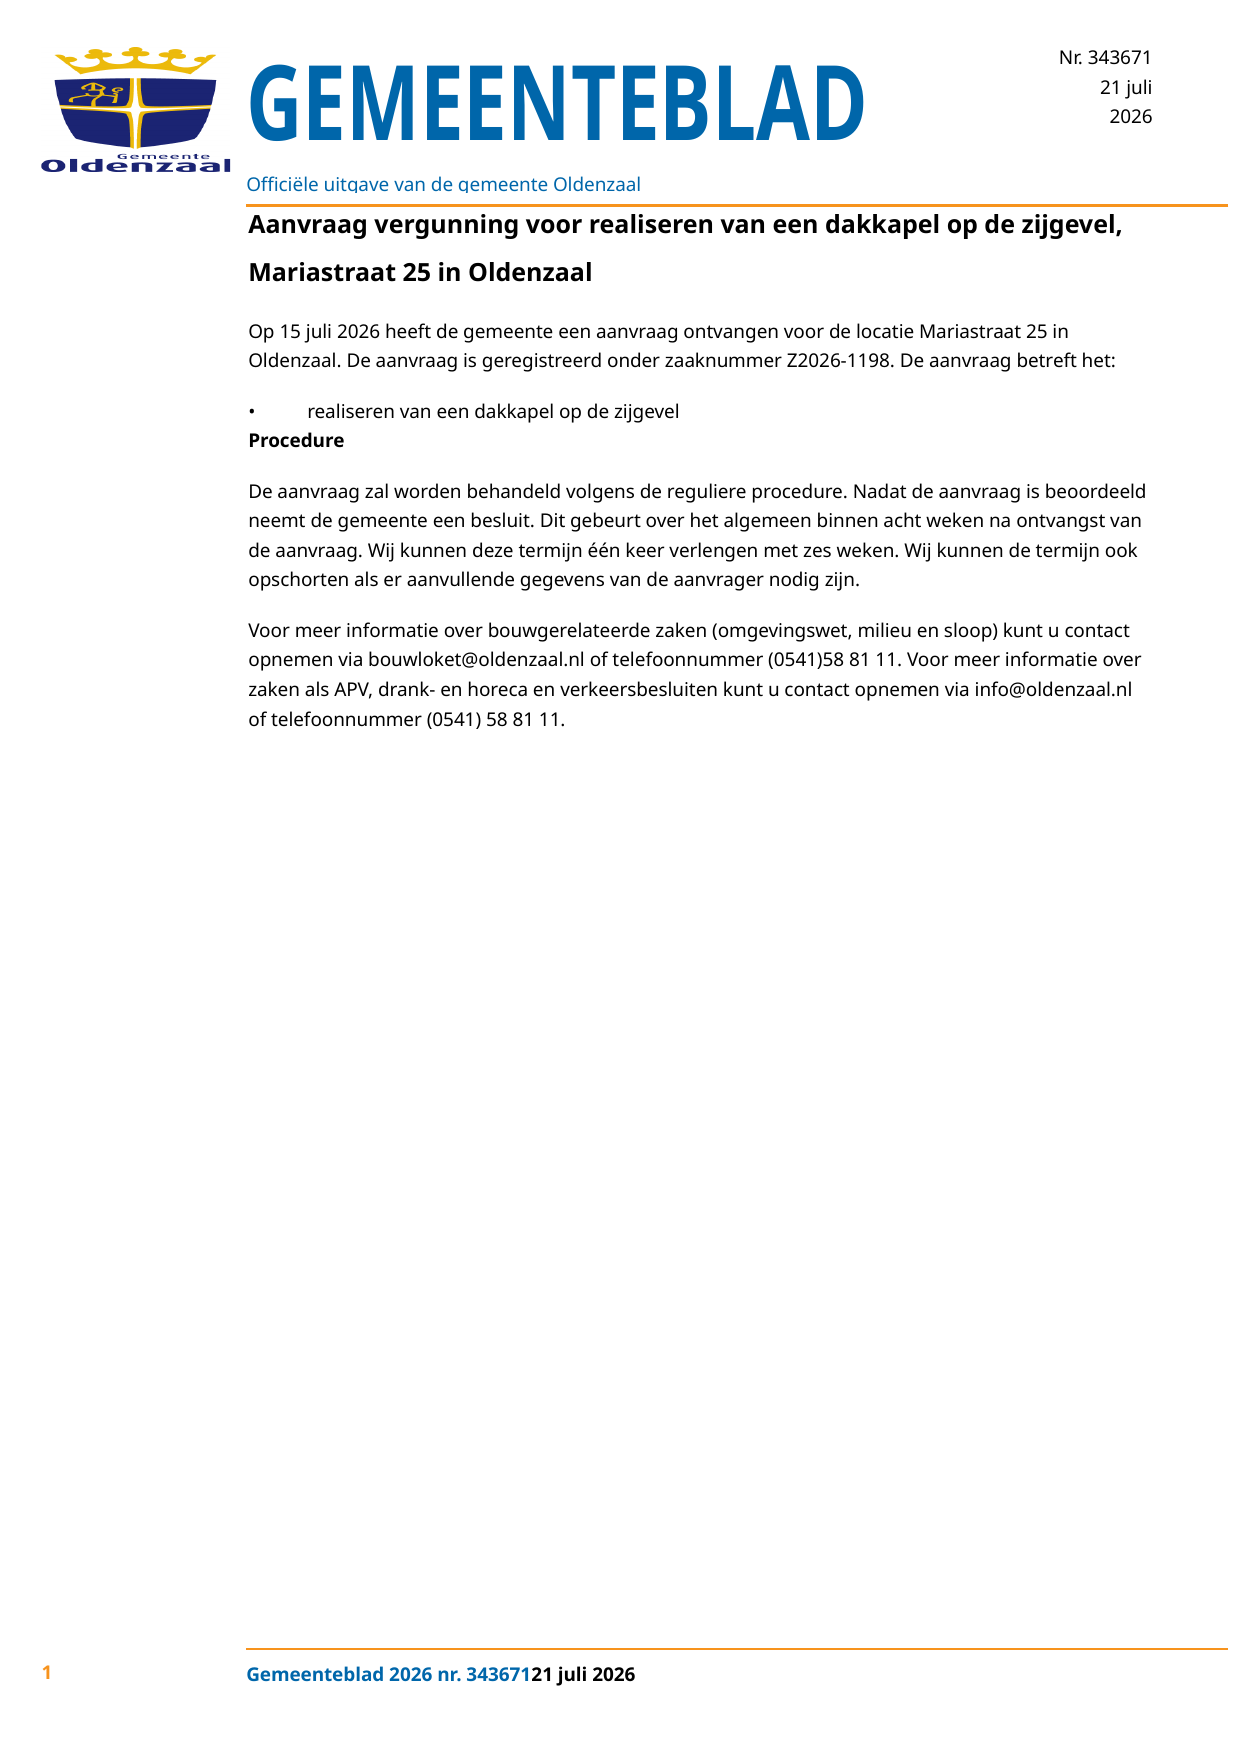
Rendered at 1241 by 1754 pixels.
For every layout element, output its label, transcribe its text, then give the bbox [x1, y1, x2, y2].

text Voor meer informatie over bouwgerelateerde zaken (omgevingswet, milieu en sloop) kunt u contact opnemen via bouwloket@oldenzaal.nl of telefoonnummer (0541)58 81 11. Voor meer informatie over zaken als APV, drank- en horeca en verkeersbesluiten kunt u contact opnemen via info@oldenzaal.nl of telefoonnummer (0541) 58 81 11. [248, 617, 1152, 732]
text Op 15 juli 2026 heeft de gemeente een aanvraag ontvangen voor de locatie Mariastraat 25 in Oldenzaal. De aanvraag is geregistreerd onder zaaknummer Z2026-1198. De aanvraag betreft het: [248, 318, 1152, 373]
list realiseren van een dakkapel op de zijgevel [248, 398, 1152, 424]
picture [41, 47, 231, 172]
text Procedure [248, 427, 1152, 453]
text De aanvraag zal worden behandeld volgens de reguliere procedure. Nadat de aanvraag is beoordeeld neemt de gemeente een besluit. Dit gebeurt over het algemeen binnen acht weken na ontvangst van de aanvraag. Wij kunnen deze termijn één keer verlengen met zes weken. Wij kunnen de termijn ook opschorten als er aanvullende gegevens van de aanvrager nodig zijn. [248, 478, 1152, 592]
text Aanvraag vergunning voor realiseren van een dakkapel op de zijgevel, Mariastraat 25 in Oldenzaal [248, 207, 1152, 288]
